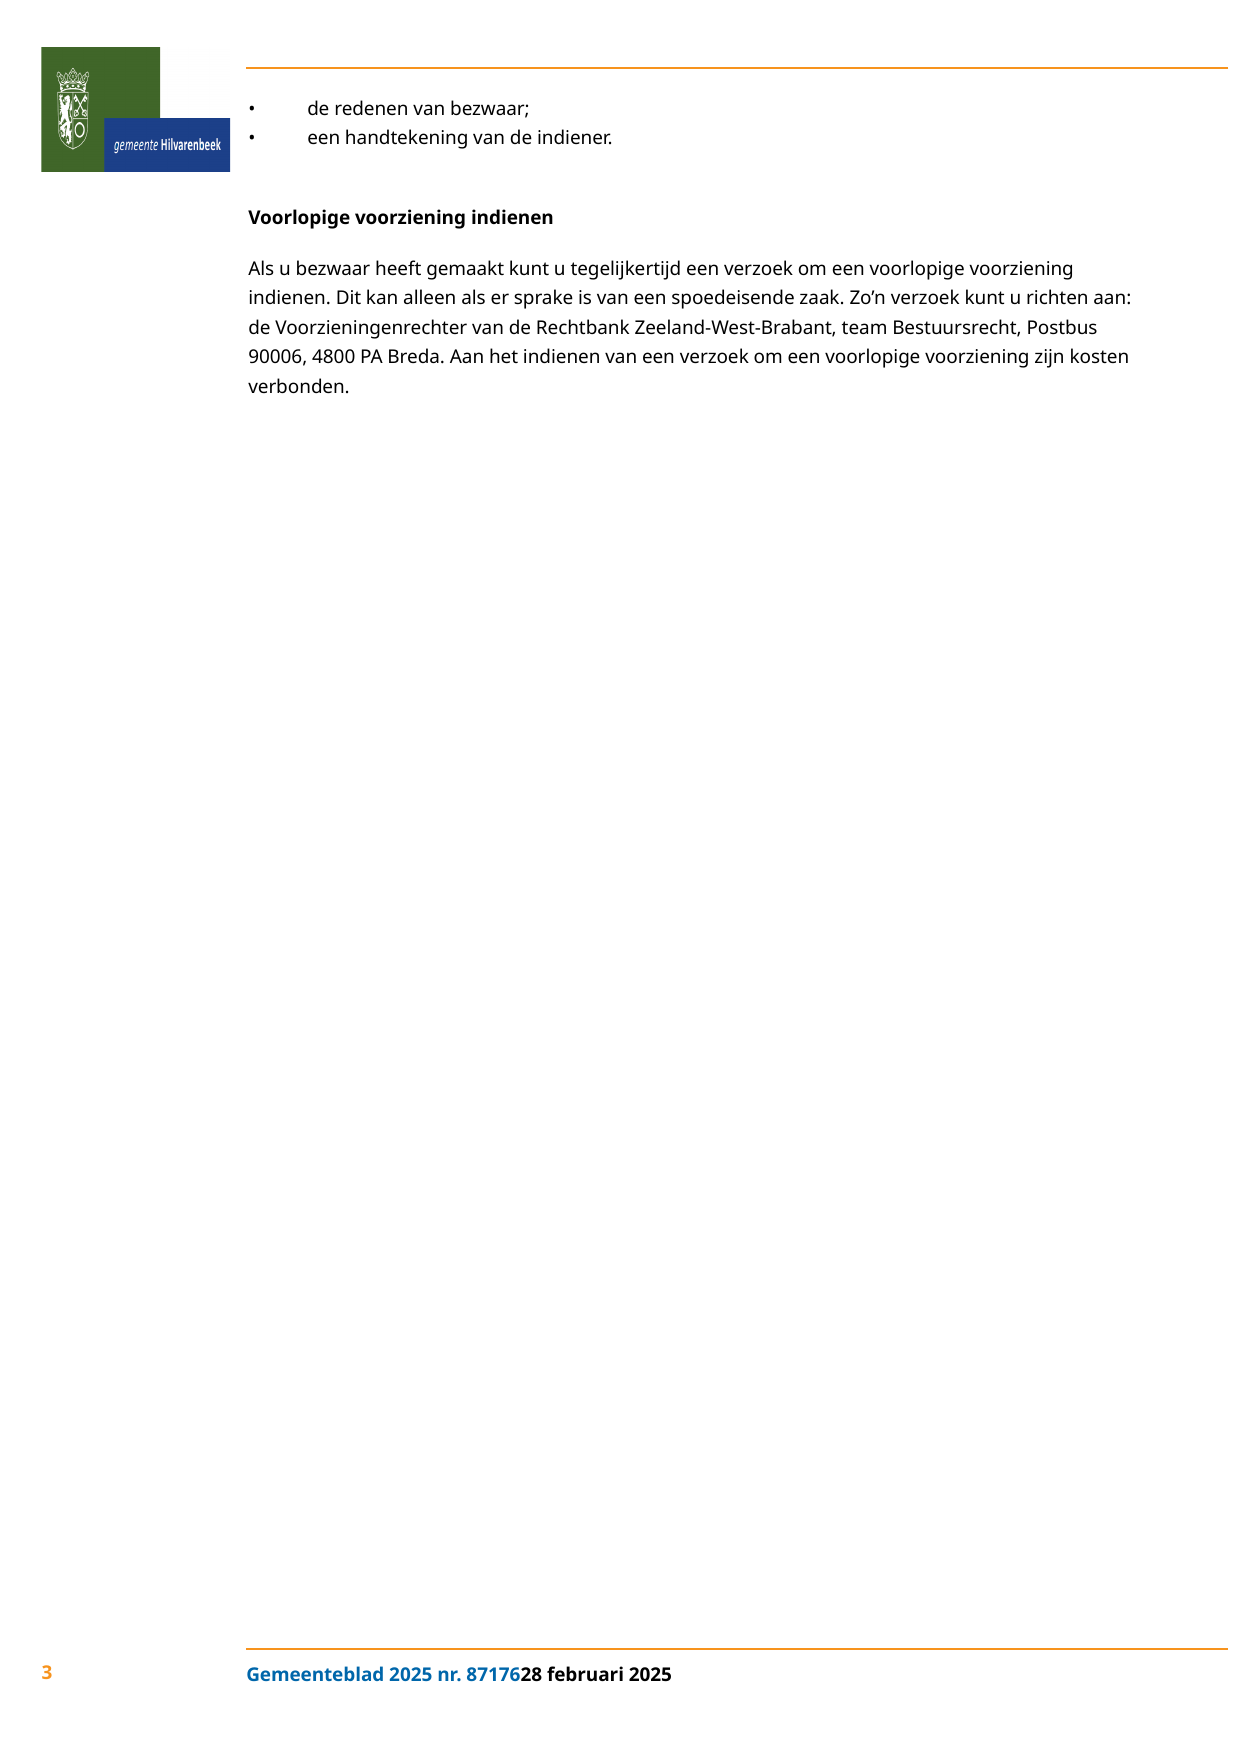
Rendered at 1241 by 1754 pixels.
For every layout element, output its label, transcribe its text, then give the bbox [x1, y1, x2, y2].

text Als u bezwaar heeft gemaakt kunt u tegelijkertijd een verzoek om een voorlopige voorziening indienen. Dit kan alleen als er sprake is van een spoedeisende zaak. Zo’n verzoek kunt u richten aan: de Voorzieningenrechter van de Rechtbank Zeeland-West-Brabant, team Bestuursrecht, Postbus 90006, 4800 PA Breda. Aan het indienen van een verzoek om een voorlopige voorziening zijn kosten verbonden. [248, 255, 1152, 399]
list een handtekening van de indiener. [248, 124, 1152, 150]
list de redenen van bezwaar; [248, 95, 1152, 121]
picture [41, 47, 231, 172]
text Voorlopige voorziening indienen [248, 204, 1152, 230]
